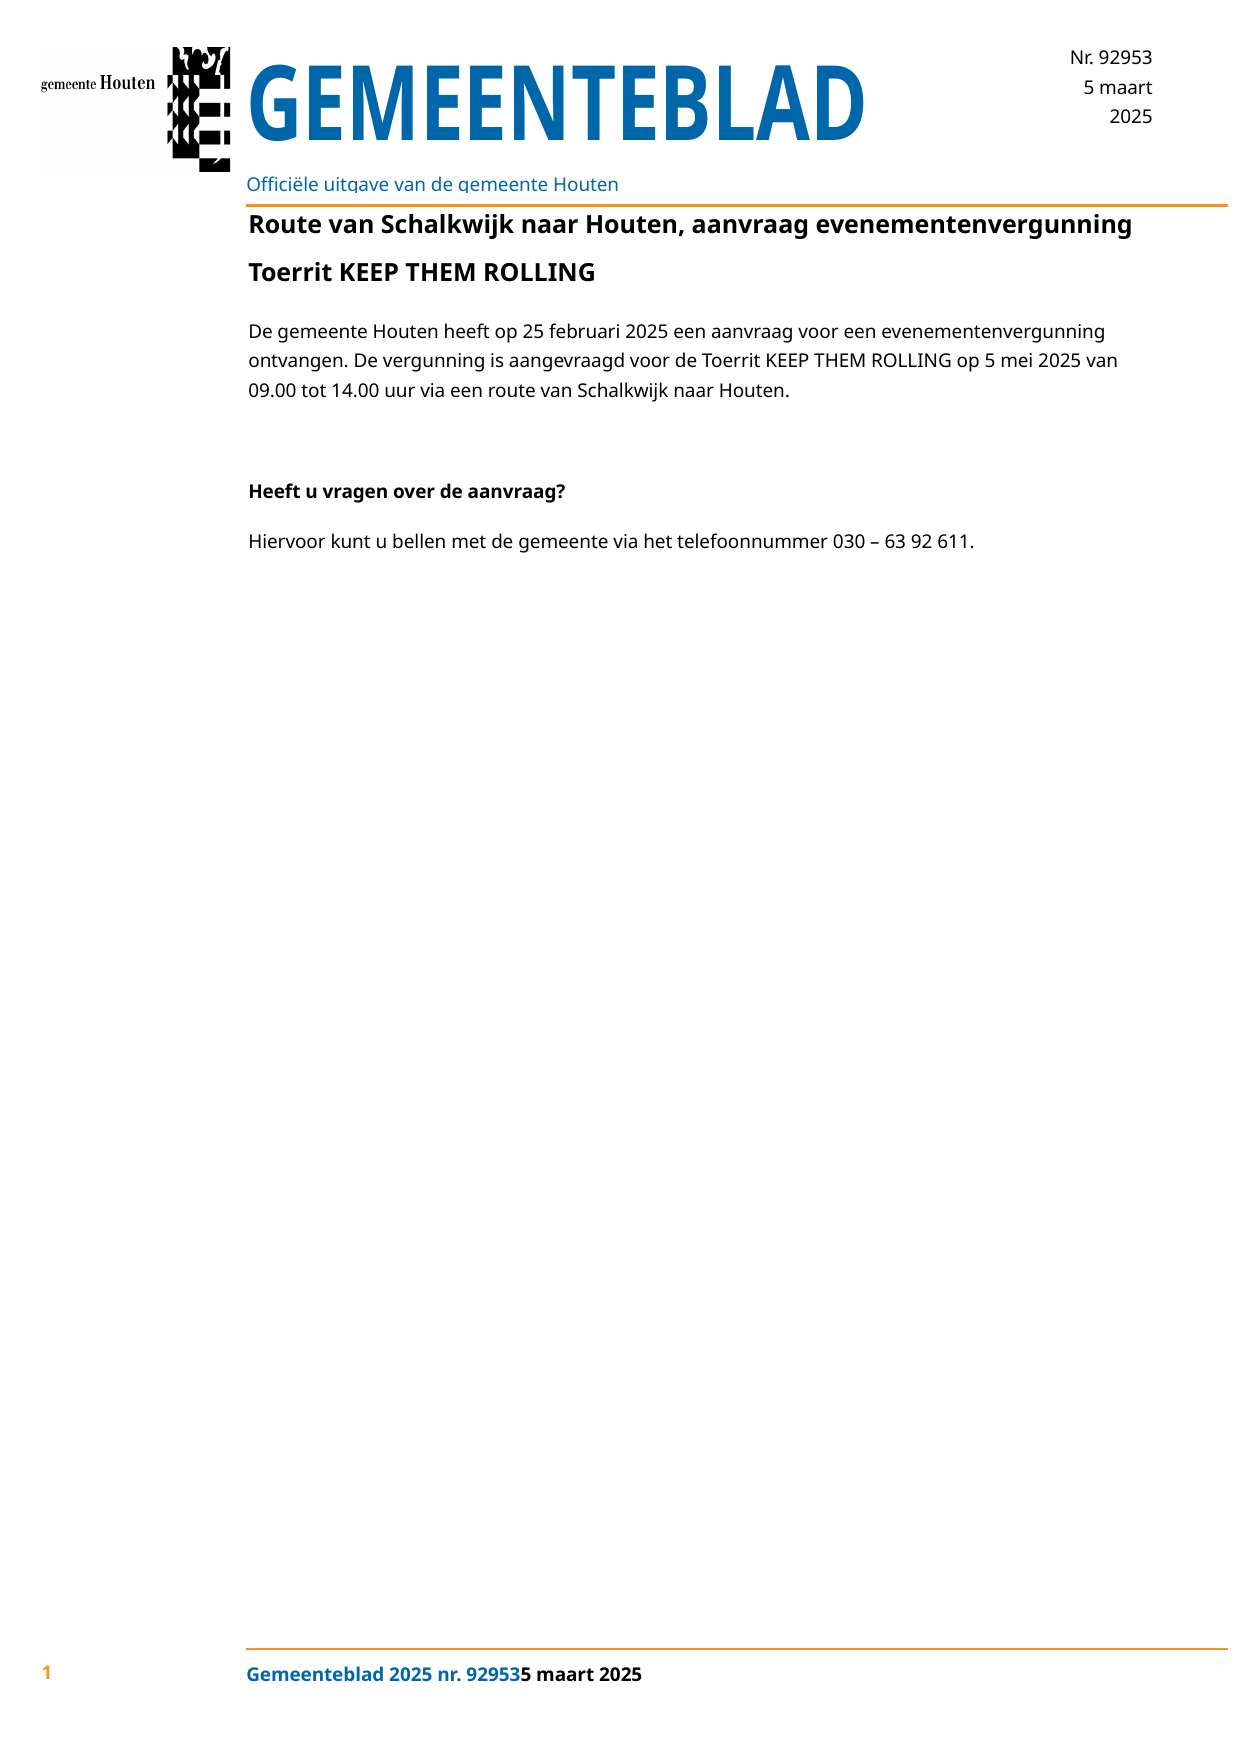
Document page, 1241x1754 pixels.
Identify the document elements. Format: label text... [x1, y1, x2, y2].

text Route van Schalkwijk naar Houten, aanvraag evenementenvergunning Toerrit KEEP THEM ROLLING [248, 207, 1152, 288]
text Hiervoor kunt u bellen met de gemeente via het telefoonnummer 030 – 63 92 611. [248, 528, 1152, 554]
picture [41, 47, 231, 172]
text De gemeente Houten heeft op 25 februari 2025 een aanvraag voor een evenementenvergunning ontvangen. De vergunning is aangevraagd voor de Toerrit KEEP THEM ROLLING op 5 mei 2025 van 09.00 tot 14.00 uur via een route van Schalkwijk naar Houten. [248, 318, 1152, 403]
text Heeft u vragen over de aanvraag? [248, 478, 1152, 504]
